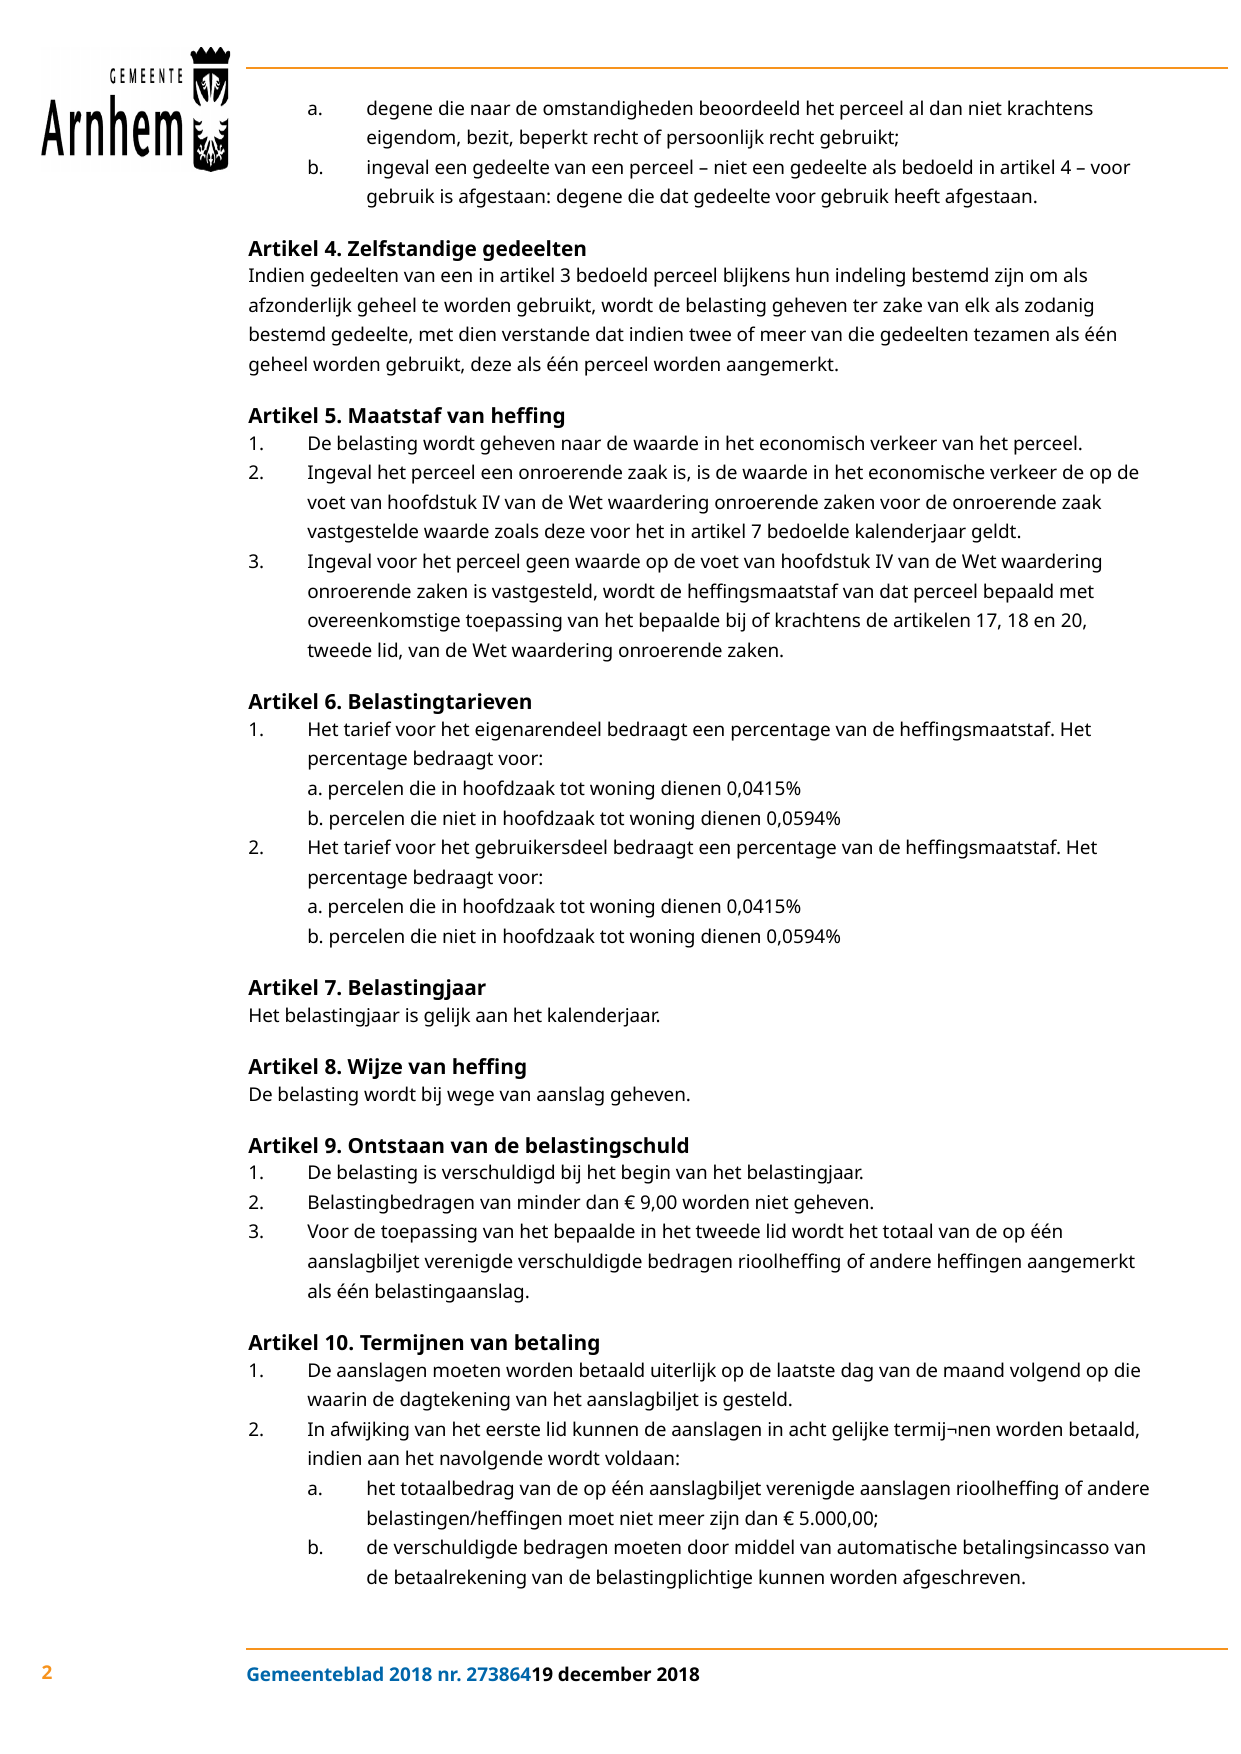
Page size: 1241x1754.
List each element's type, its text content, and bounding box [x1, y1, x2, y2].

list Voor de toepassing van het bepaalde in het tweede lid wordt het totaal van de op één aanslagbiljet verenigde verschuldigde bedragen rioolheffing of andere heffingen aangemerkt als één belastingaanslag. [248, 1219, 1152, 1304]
list Belastingbedragen van minder dan € 9,00 worden niet geheven. [248, 1189, 1152, 1215]
list b. percelen die niet in hoofdzaak tot woning dienen 0,0594% [248, 805, 1152, 830]
list de verschuldigde bedragen moeten door middel van automatische betalingsincasso van de betaalrekening van de belastingplichtige kunnen worden afgeschreven. [307, 1534, 1152, 1589]
list Het tarief voor het eigenarendeel bedraagt een percentage van de heffingsmaatstaf. Het percentage bedraagt voor: [248, 716, 1152, 771]
list De aanslagen moeten worden betaald uiterlijk op de laatste dag van de maand volgend op die waarin de dagtekening van het aanslagbiljet is gesteld. [248, 1357, 1152, 1412]
list a. percelen die in hoofdzaak tot woning dienen 0,0415% [248, 893, 1152, 919]
list degene die naar de omstandigheden beoordeeld het perceel al dan niet krachtens eigendom, bezit, beperkt recht of persoonlijk recht gebruikt; [307, 95, 1152, 150]
text Artikel 6. Belastingtarieven [248, 687, 1152, 716]
list Het tarief voor het gebruikersdeel bedraagt een percentage van de heffingsmaatstaf. Het percentage bedraagt voor: [248, 834, 1152, 889]
picture [41, 47, 231, 172]
text Artikel 7. Belastingjaar [248, 973, 1152, 1002]
text Artikel 10. Termijnen van betaling [248, 1328, 1152, 1357]
list Ingeval het perceel een onroerende zaak is, is de waarde in het economische verkeer de op de voet van hoofdstuk IV van de Wet waardering onroerende zaken voor de onroerende zaak vastgestelde waarde zoals deze voor het in artikel 7 bedoelde kalenderjaar geldt. [248, 459, 1152, 544]
text Artikel 9. Ontstaan van de belastingschuld [248, 1131, 1152, 1159]
text Indien gedeelten van een in artikel 3 bedoeld perceel blijkens hun indeling bestemd zijn om als afzonderlijk geheel te worden gebruikt, wordt de belasting geheven ter zake van elk als zodanig bestemd gedeelte, met dien verstande dat indien twee of meer van die gedeelten tezamen als één geheel worden gebruikt, deze als één perceel worden aangemerkt. [248, 262, 1152, 377]
list het totaalbedrag van de op één aanslagbiljet verenigde aanslagen rioolheffing of andere belastingen/heffingen moet niet meer zijn dan € 5.000,00; [307, 1475, 1152, 1530]
list ingeval een gedeelte van een perceel – niet een gedeelte als bedoeld in artikel 4 – voor gebruik is afgestaan: degene die dat gedeelte voor gebruik heeft afgestaan. [307, 154, 1152, 209]
list De belasting wordt geheven naar de waarde in het economisch verkeer van het perceel. [248, 430, 1152, 456]
text De belasting wordt bij wege van aanslag geheven. [248, 1081, 1152, 1106]
list De belasting is verschuldigd bij het begin van het belastingjaar. [248, 1159, 1152, 1185]
text Artikel 8. Wijze van heffing [248, 1052, 1152, 1081]
text Artikel 5. Maatstaf van heffing [248, 402, 1152, 430]
list b. percelen die niet in hoofdzaak tot woning dienen 0,0594% [248, 923, 1152, 949]
list In afwijking van het eerste lid kunnen de aanslagen in acht gelijke termij¬nen worden betaald, indien aan het navolgende wordt voldaan: [248, 1416, 1152, 1471]
list a. percelen die in hoofdzaak tot woning dienen 0,0415% [248, 775, 1152, 801]
list Ingeval voor het perceel geen waarde op de voet van hoofdstuk IV van de Wet waardering onroerende zaken is vastgesteld, wordt de heffingsmaatstaf van dat perceel bepaald met overeenkomstige toepassing van het bepaalde bij of krachtens de artikelen 17, 18 en 20, tweede lid, van de Wet waardering onroerende zaken. [248, 548, 1152, 663]
text Artikel 4. Zelfstandige gedeelten [248, 234, 1152, 262]
text Het belastingjaar is gelijk aan het kalenderjaar. [248, 1002, 1152, 1028]
